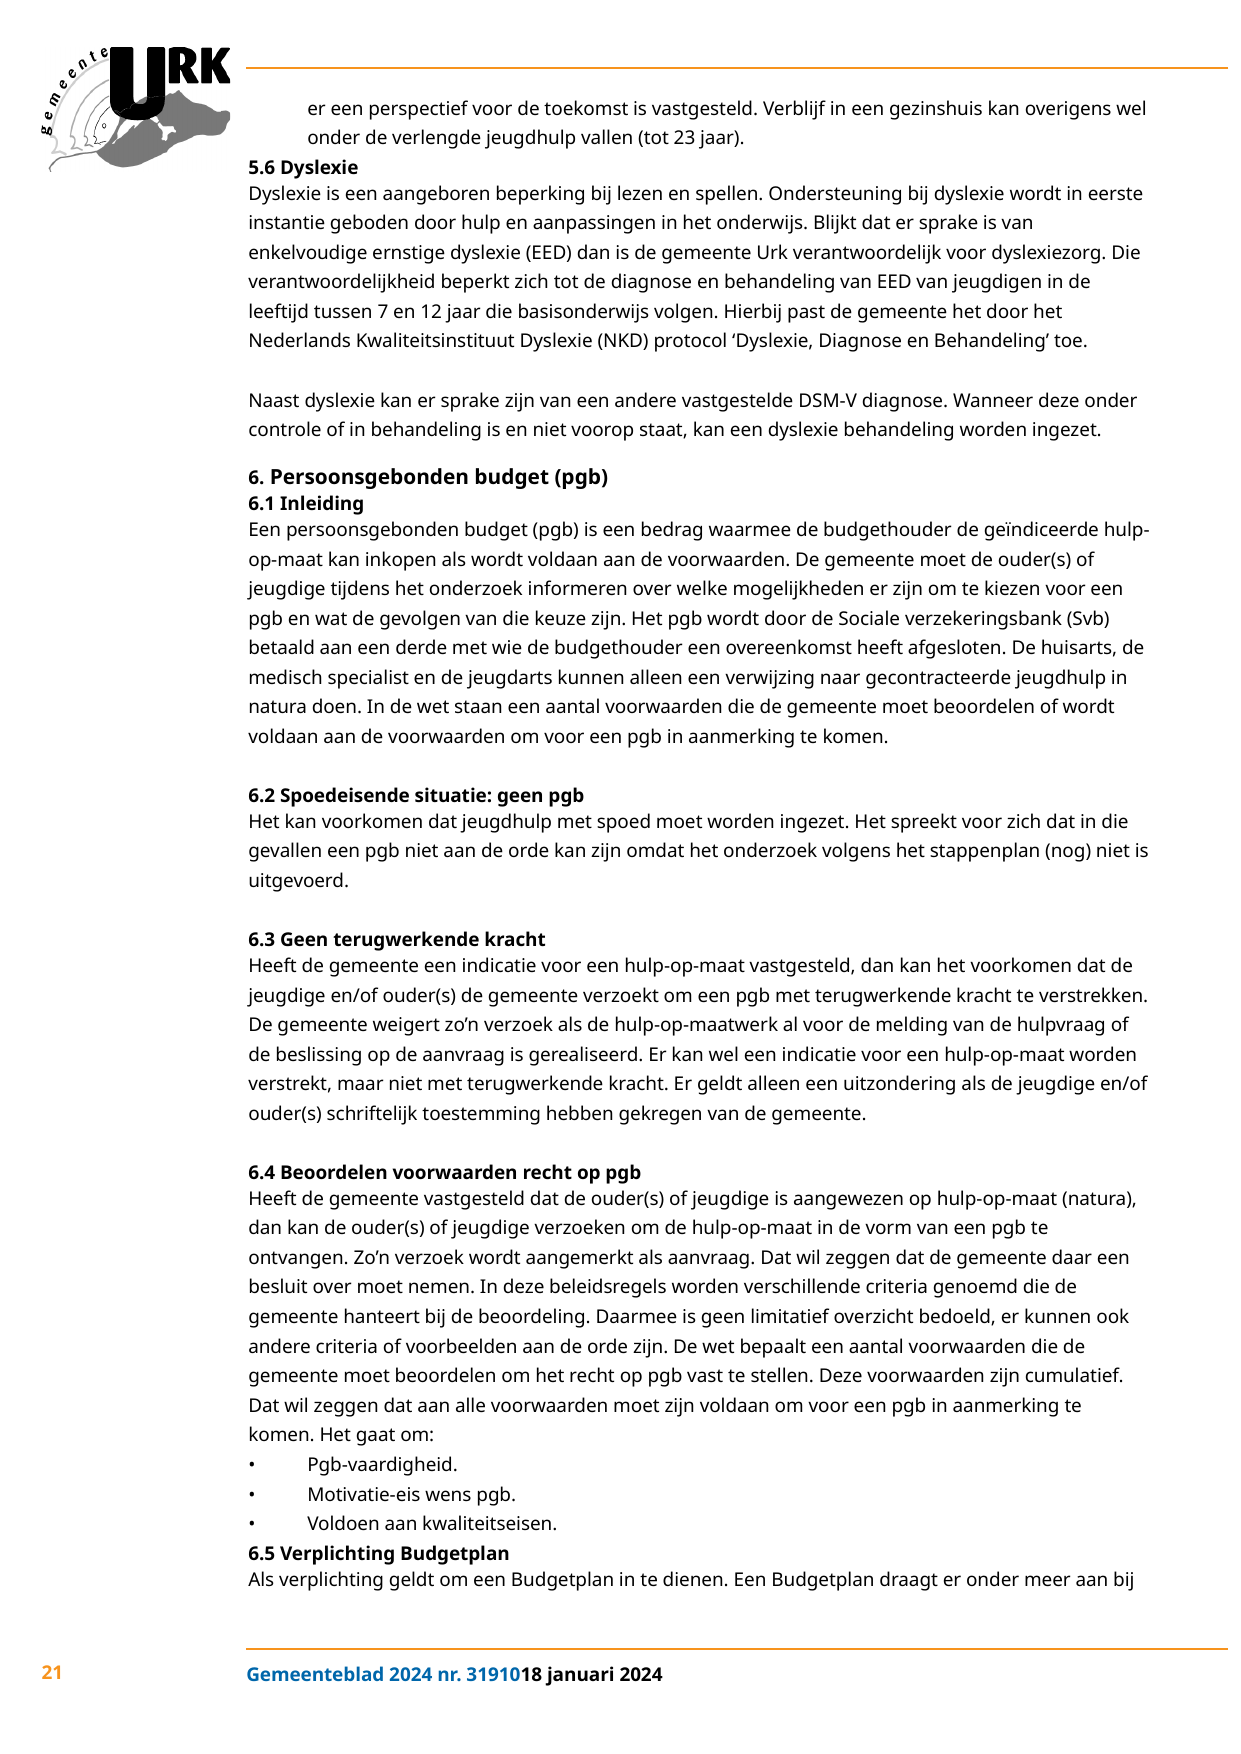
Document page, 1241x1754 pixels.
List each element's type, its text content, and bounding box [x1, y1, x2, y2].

text 6.5 Verplichting Budgetplan [248, 1540, 1152, 1566]
text Als verplichting geldt om een Budgetplan in te dienen. Een Budgetplan draagt er onder meer aan bij [248, 1566, 1152, 1591]
text Het kan voorkomen dat jeugdhulp met spoed moet worden ingezet. Het spreekt voor zich dat in die gevallen een pgb niet aan de orde kan zijn omdat het onderzoek volgens het stappenplan (nog) niet is uitgevoerd. [248, 808, 1152, 893]
text 6. Persoonsgebonden budget (pgb) [248, 462, 1152, 490]
text Heeft de gemeente vastgesteld dat de ouder(s) of jeugdige is aangewezen op hulp-op-maat (natura), dan kan de ouder(s) of jeugdige verzoeken om de hulp-op-maat in de vorm van een pgb te ontvangen. Zo’n verzoek wordt aangemerkt als aanvraag. Dat wil zeggen dat de gemeente daar een besluit over moet nemen. In deze beleidsregels worden verschillende criteria genoemd die de gemeente hanteert bij de beoordeling. Daarmee is geen limitatief overzicht bedoeld, er kunnen ook andere criteria of voorbeelden aan de orde zijn. De wet bepaalt een aantal voorwaarden die de gemeente moet beoordelen om het recht op pgb vast te stellen. Deze voorwaarden zijn cumulatief. Dat wil zeggen dat aan alle voorwaarden moet zijn voldaan om voor een pgb in aanmerking te komen. Het gaat om: [248, 1185, 1152, 1447]
list Voldoen aan kwaliteitseisen. [248, 1510, 1152, 1536]
list Motivatie-eis wens pgb. [248, 1481, 1152, 1507]
text 6.4 Beoordelen voorwaarden recht op pgb [248, 1159, 1152, 1185]
list Pgb-vaardigheid. [248, 1451, 1152, 1477]
list er een perspectief voor de toekomst is vastgesteld. Verblijf in een gezinshuis kan overigens wel onder de verlengde jeugdhulp vallen (tot 23 jaar). [248, 95, 1152, 150]
text Heeft de gemeente een indicatie voor een hulp-op-maat vastgesteld, dan kan het voorkomen dat de jeugdige en/of ouder(s) de gemeente verzoekt om een pgb met terugwerkende kracht te verstrekken. De gemeente weigert zo’n verzoek als de hulp-op-maatwerk al voor de melding van de hulpvraag of de beslissing op de aanvraag is gerealiseerd. Er kan wel een indicatie voor een hulp-op-maat worden verstrekt, maar niet met terugwerkende kracht. Er geldt alleen een uitzondering als de jeugdige en/of ouder(s) schriftelijk toestemming hebben gekregen van de gemeente. [248, 952, 1152, 1126]
text Naast dyslexie kan er sprake zijn van een andere vastgestelde DSM-V diagnose. Wanneer deze onder controle of in behandeling is en niet voorop staat, kan een dyslexie behandeling worden ingezet. [248, 387, 1152, 442]
text 6.1 Inleiding [248, 490, 1152, 516]
picture [41, 47, 231, 172]
text 5.6 Dyslexie [248, 154, 1152, 180]
text Dyslexie is een aangeboren beperking bij lezen en spellen. Ondersteuning bij dyslexie wordt in eerste instantie geboden door hulp en aanpassingen in het onderwijs. Blijkt dat er sprake is van enkelvoudige ernstige dyslexie (EED) dan is de gemeente Urk verantwoordelijk voor dyslexiezorg. Die verantwoordelijkheid beperkt zich tot de diagnose en behandeling van EED van jeugdigen in de leeftijd tussen 7 en 12 jaar die basisonderwijs volgen. Hierbij past de gemeente het door het Nederlands Kwaliteitsinstituut Dyslexie (NKD) protocol ‘Dyslexie, Diagnose en Behandeling’ toe. [248, 180, 1152, 353]
text 6.3 Geen terugwerkende kracht [248, 926, 1152, 952]
text 6.2 Spoedeisende situatie: geen pgb [248, 782, 1152, 808]
text Een persoonsgebonden budget (pgb) is een bedrag waarmee de budgethouder de geïndiceerde hulp-op-maat kan inkopen als wordt voldaan aan de voorwaarden. De gemeente moet de ouder(s) of jeugdige tijdens het onderzoek informeren over welke mogelijkheden er zijn om te kiezen voor een pgb en wat de gevolgen van die keuze zijn. Het pgb wordt door de Sociale verzekeringsbank (Svb) betaald aan een derde met wie de budgethouder een overeenkomst heeft afgesloten. De huisarts, de medisch specialist en de jeugdarts kunnen alleen een verwijzing naar gecontracteerde jeugdhulp in natura doen. In de wet staan een aantal voorwaarden die de gemeente moet beoordelen of wordt voldaan aan de voorwaarden om voor een pgb in aanmerking te komen. [248, 516, 1152, 749]
